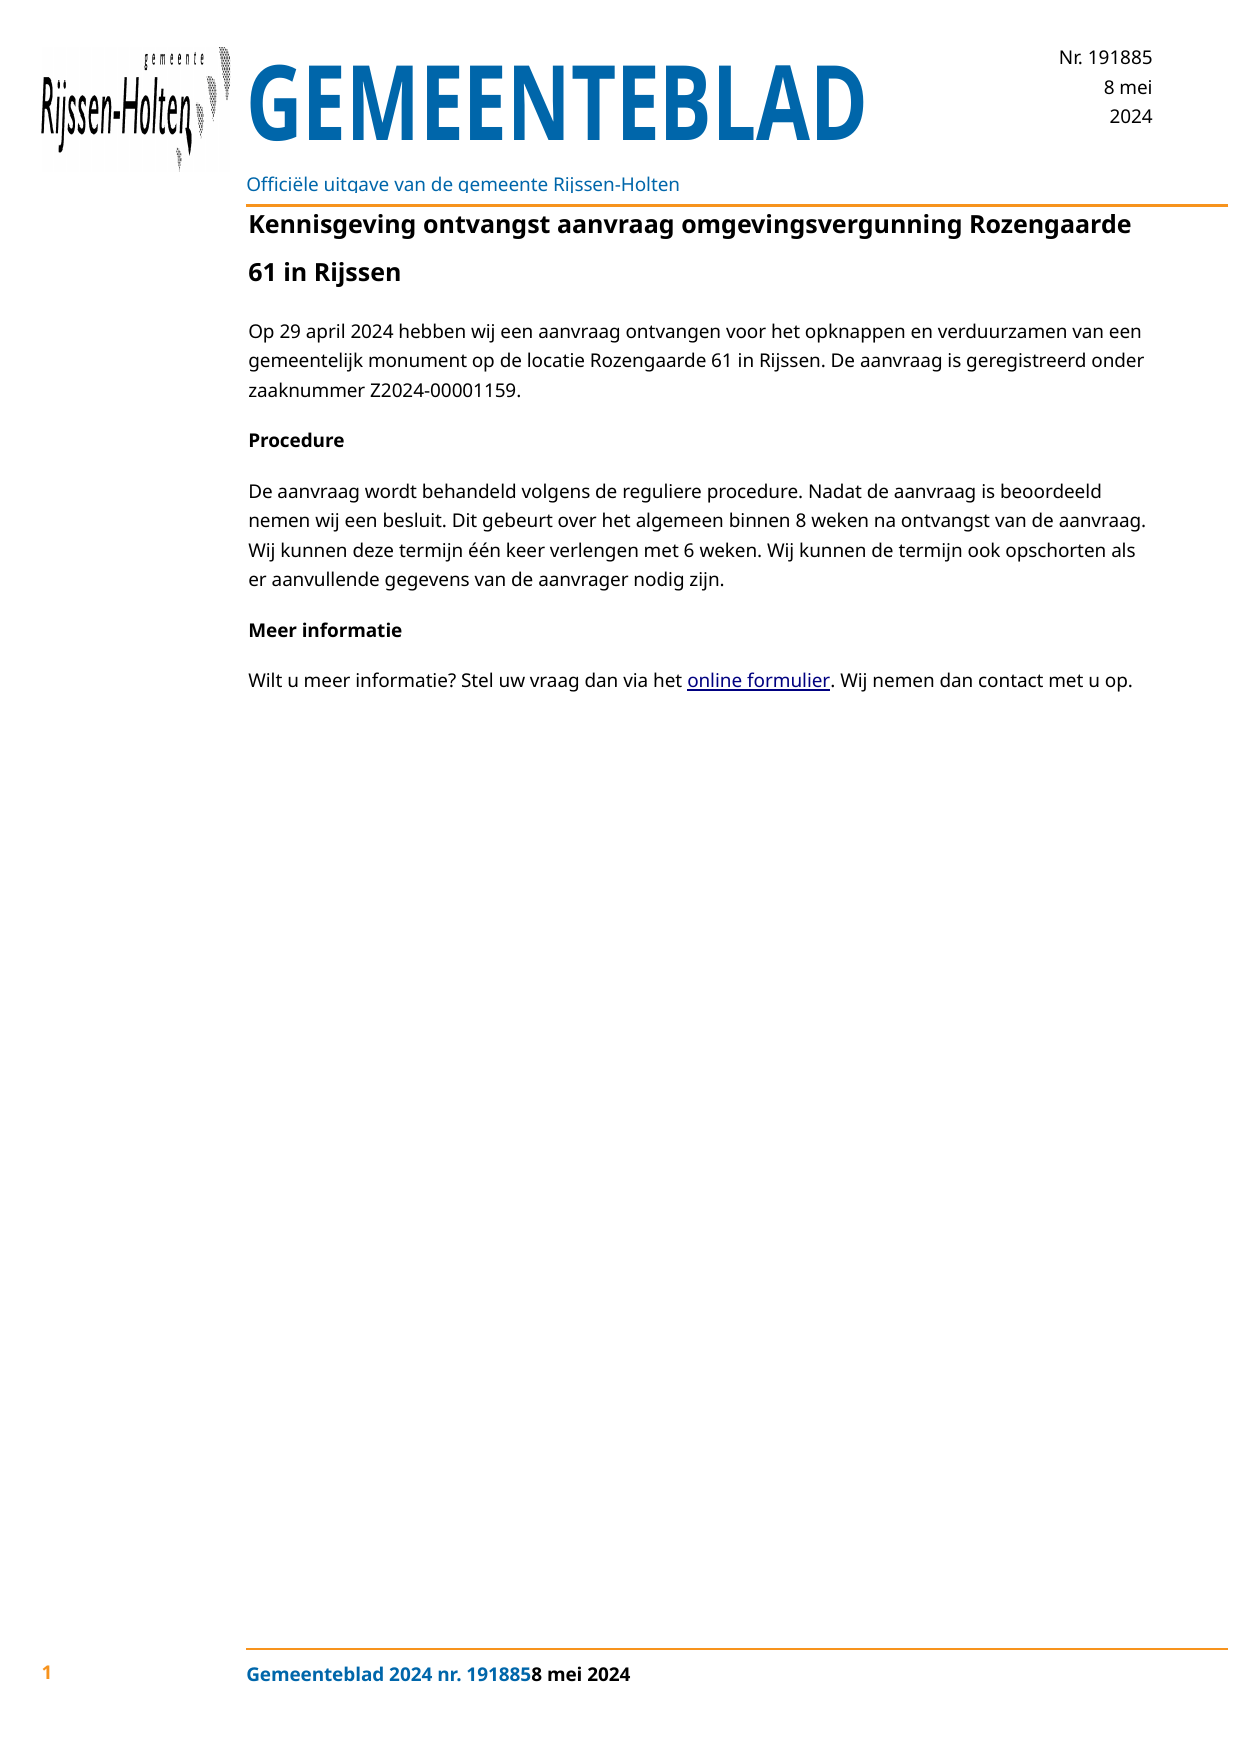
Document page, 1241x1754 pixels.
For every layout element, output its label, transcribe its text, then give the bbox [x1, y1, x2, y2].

text De aanvraag wordt behandeld volgens de reguliere procedure. Nadat de aanvraag is beoordeeld nemen wij een besluit. Dit gebeurt over het algemeen binnen 8 weken na ontvangst van de aanvraag. Wij kunnen deze termijn één keer verlengen met 6 weken. Wij kunnen de termijn ook opschorten als er aanvullende gegevens van de aanvrager nodig zijn. [248, 478, 1152, 592]
text Meer informatie [248, 617, 1152, 643]
text Procedure [248, 427, 1152, 453]
picture [41, 47, 231, 172]
text Kennisgeving ontvangst aanvraag omgevingsvergunning Rozengaarde 61 in Rijssen [248, 207, 1152, 288]
text Op 29 april 2024 hebben wij een aanvraag ontvangen voor het opknappen en verduurzamen van een gemeentelijk monument op de locatie Rozengaarde 61 in Rijssen. De aanvraag is geregistreerd onder zaaknummer Z2024-00001159. [248, 318, 1152, 403]
text Wilt u meer informatie? Stel uw vraag dan via het online formulier. Wij nemen dan contact met u op. [248, 667, 1152, 693]
